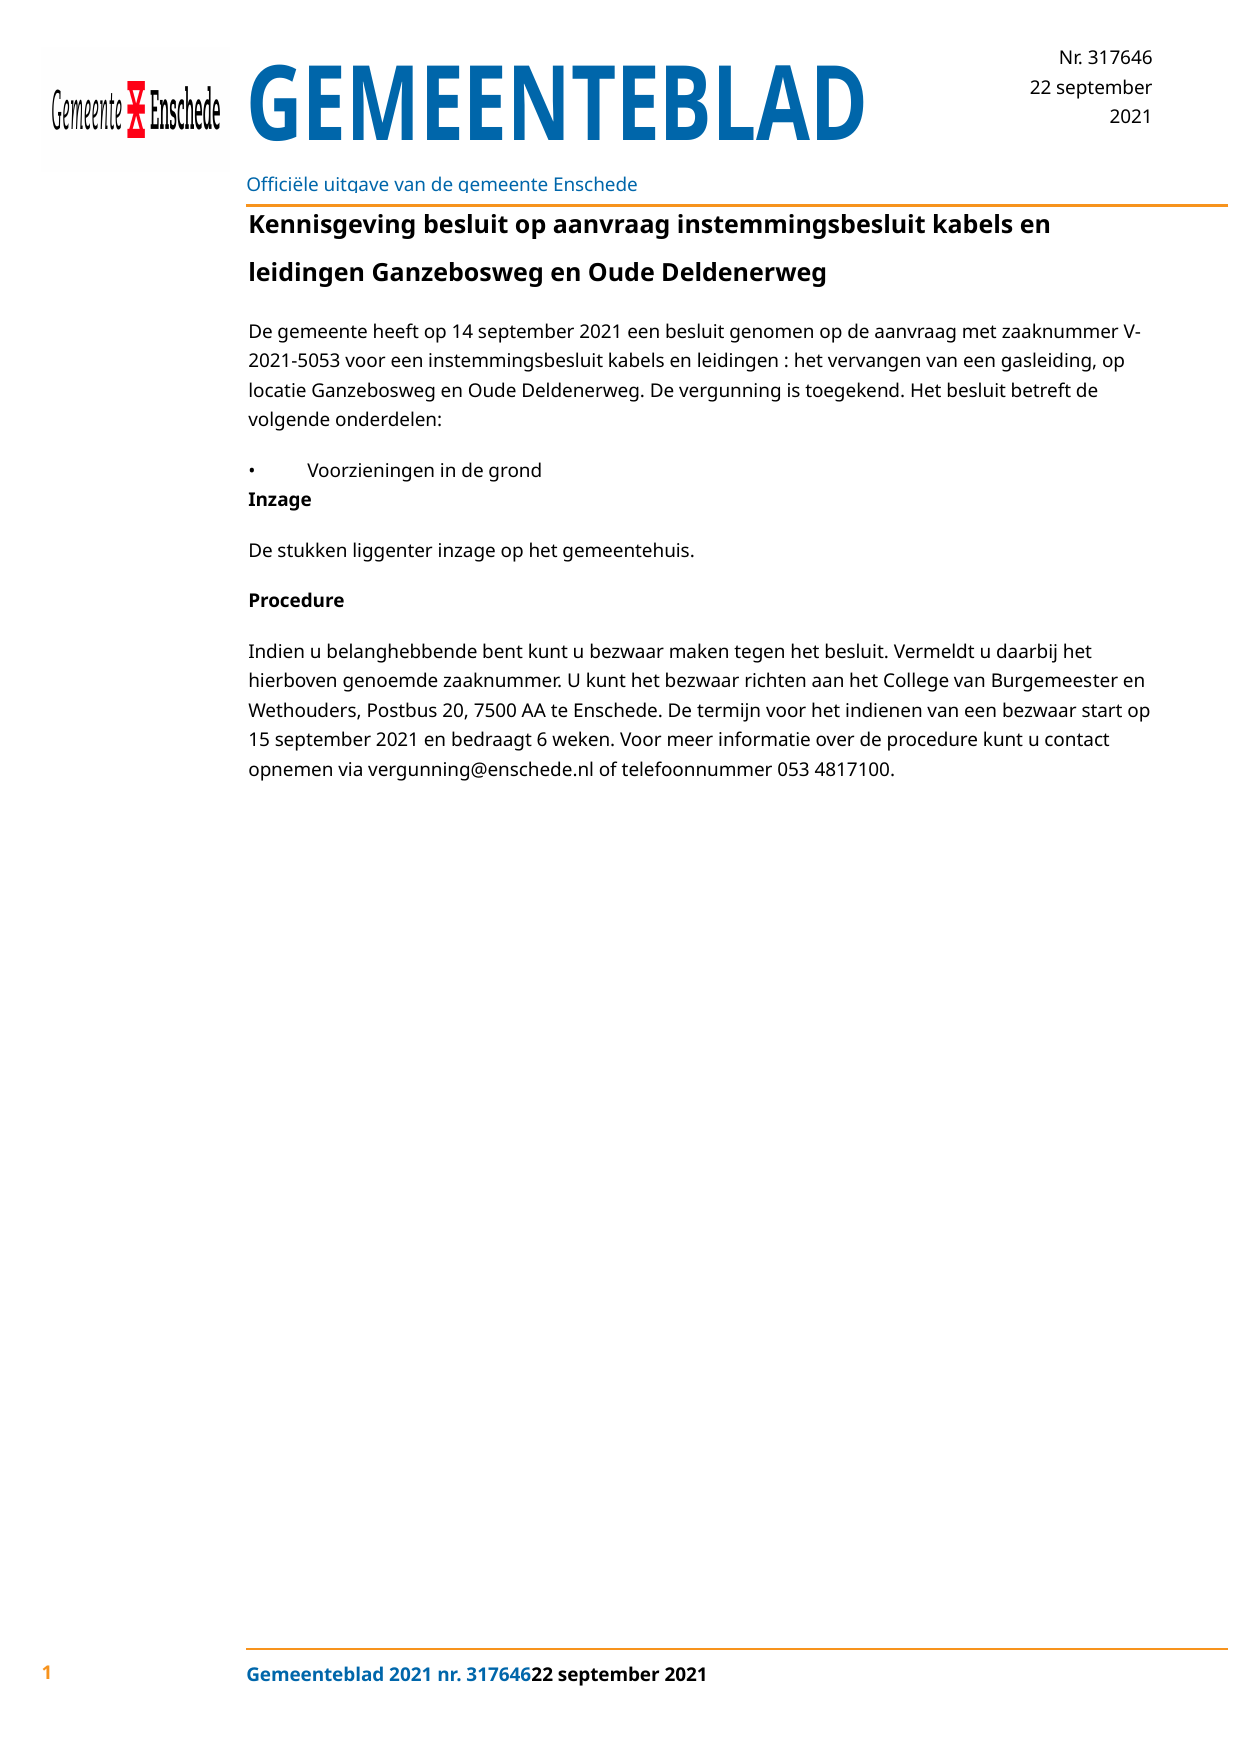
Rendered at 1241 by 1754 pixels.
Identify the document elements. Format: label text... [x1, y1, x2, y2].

picture [41, 47, 231, 172]
text Procedure [248, 587, 1152, 613]
text Indien u belanghebbende bent kunt u bezwaar maken tegen het besluit. Vermeldt u daarbij het hierboven genoemde zaaknummer. U kunt het bezwaar richten aan het College van Burgemees­ter en Wethouders, Postbus 20, 7500 AA te Enschede. De termijn voor het indienen van een bezwaar start op 15 september 2021 en bedraagt 6 weken. Voor meer informatie over de procedure kunt u contact opnemen via vergunning@enschede.nl of telefoonnummer 053 4817100. [248, 638, 1152, 782]
text Inzage [248, 487, 1152, 512]
text De gemeente heeft op 14 september 2021 een besluit genomen op de aanvraag met zaaknummer V-2021-5053 voor een instemmingsbesluit kabels en leidingen : het vervangen van een gasleiding, op locatie Ganzebosweg en Oude Deldenerweg. De vergunning is toegekend. Het besluit betreft de volgende onderdelen: [248, 318, 1152, 432]
list Voorzieningen in de grond [248, 457, 1152, 483]
text Kennisgeving besluit op aanvraag instemmingsbesluit kabels en leidingen Ganzebosweg en Oude Deldenerweg [248, 207, 1152, 288]
text De stukken liggenter inzage op het gemeentehuis. [248, 537, 1152, 563]
